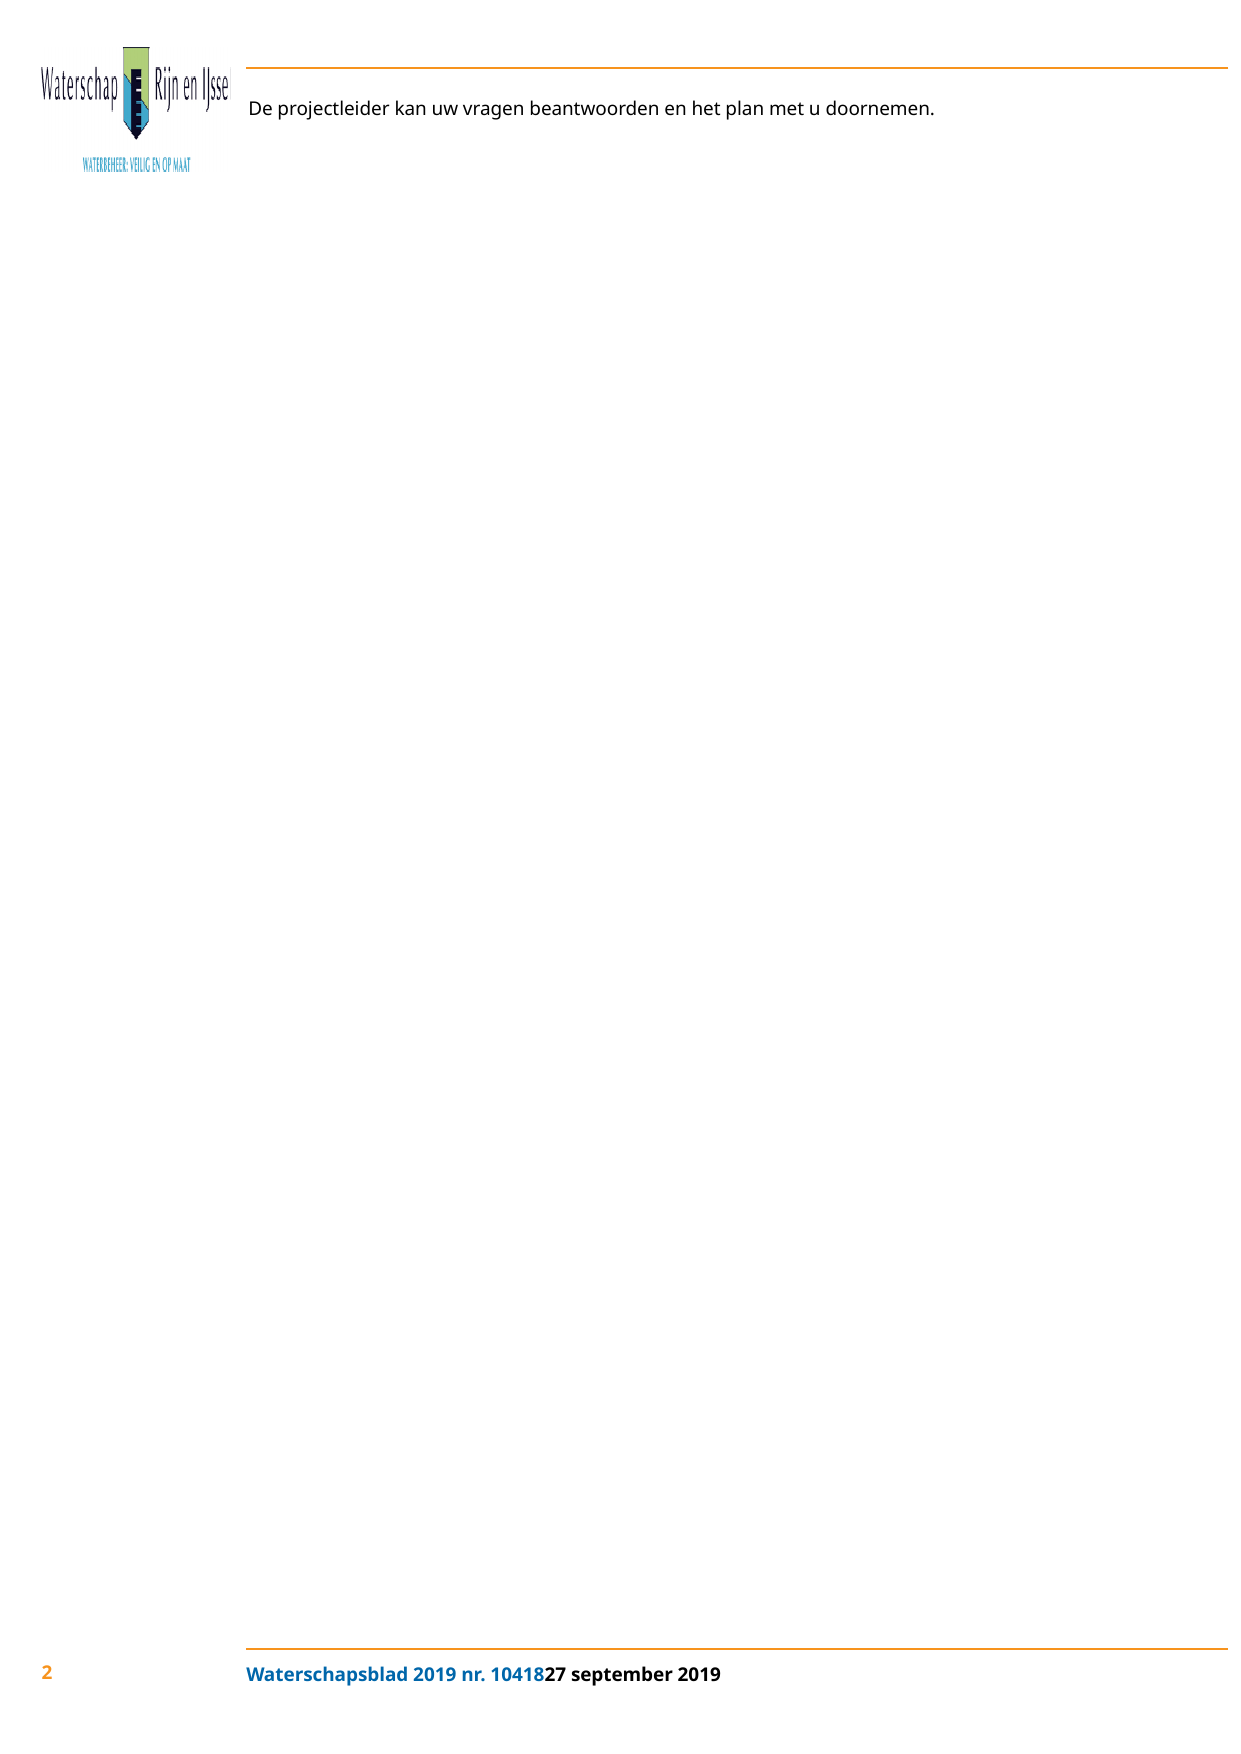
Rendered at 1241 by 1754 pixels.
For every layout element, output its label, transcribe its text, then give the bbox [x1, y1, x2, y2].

text De projectleider kan uw vragen beantwoorden en het plan met u doornemen. [248, 95, 1152, 121]
picture [41, 47, 231, 172]
